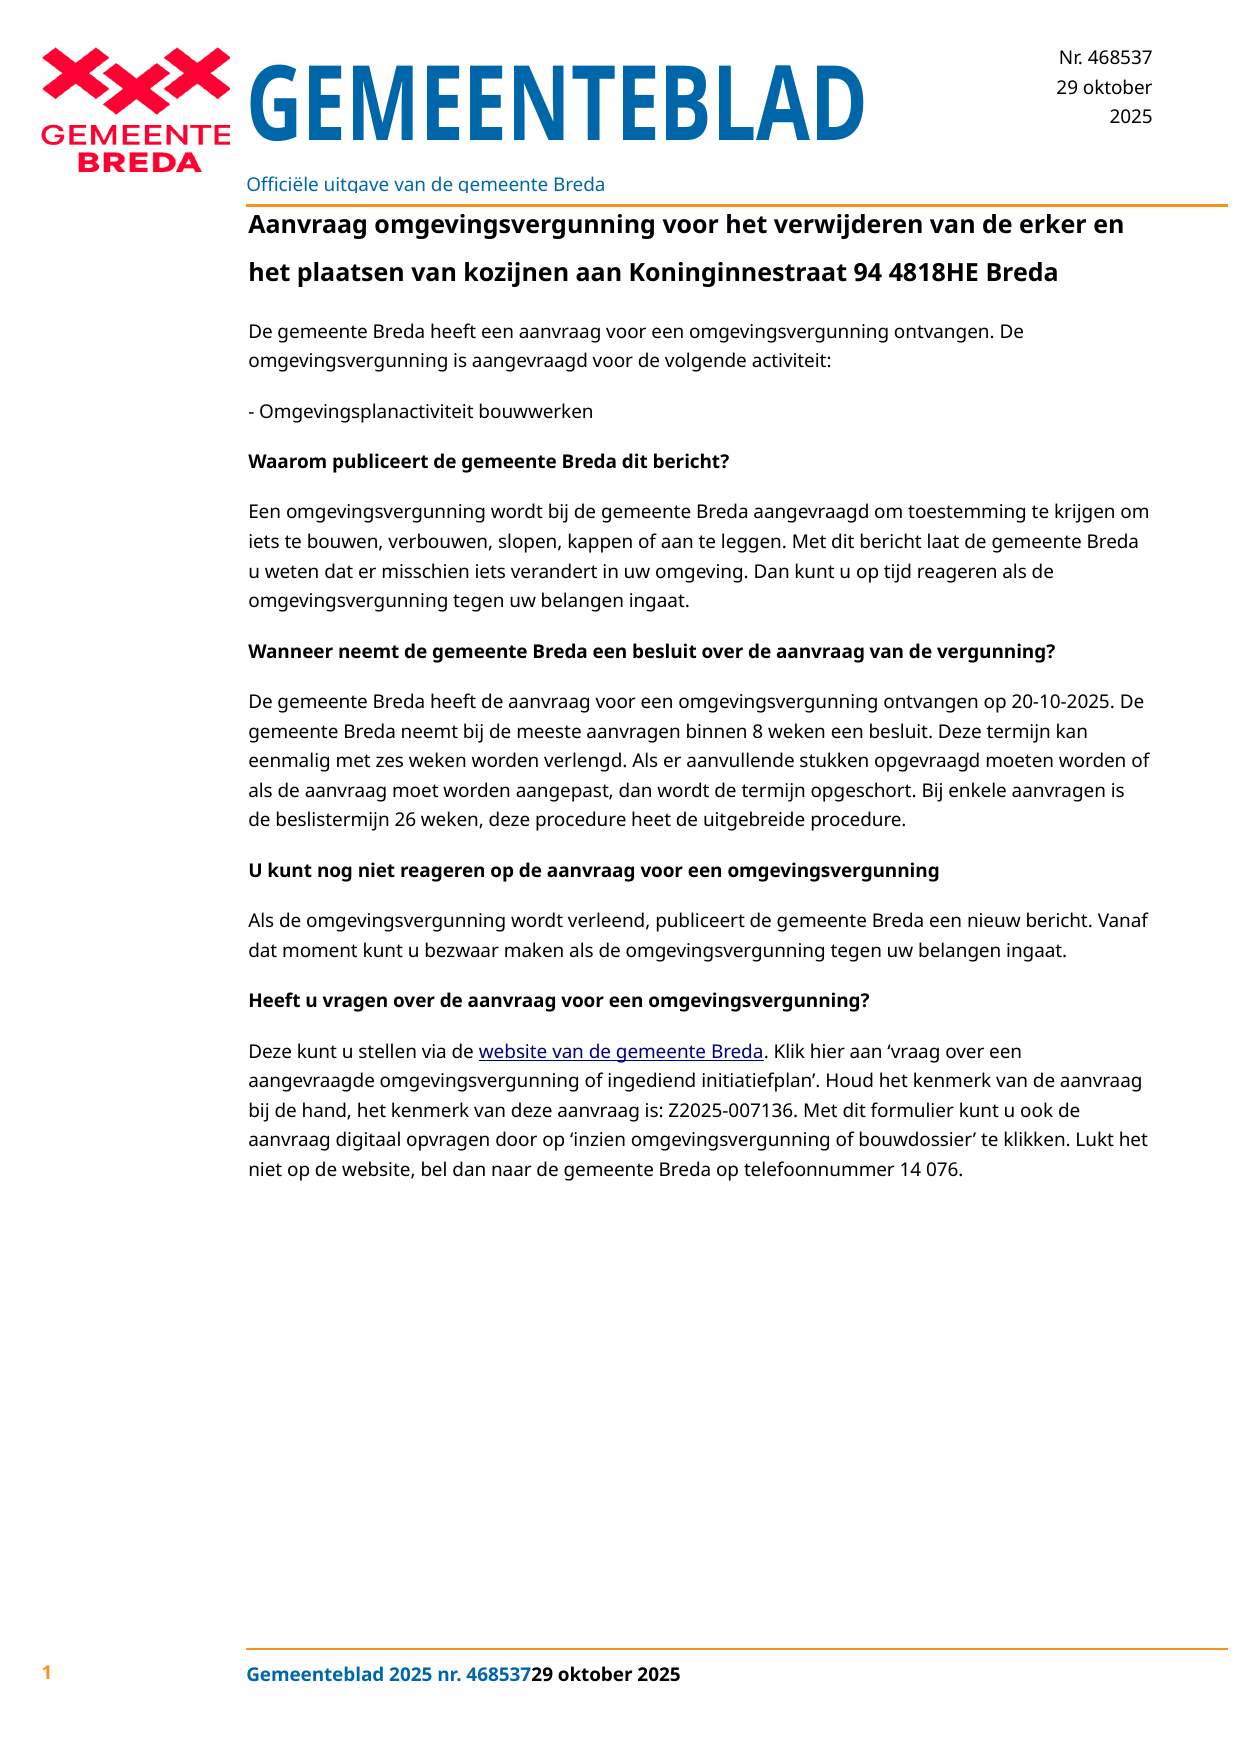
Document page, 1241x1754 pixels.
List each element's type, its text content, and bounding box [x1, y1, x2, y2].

text Als de omgevingsvergunning wordt verleend, publiceert de gemeente Breda een nieuw bericht. Vanaf dat moment kunt u bezwaar maken als de omgevingsvergunning tegen uw belangen ingaat. [248, 907, 1152, 963]
text U kunt nog niet reageren op de aanvraag voor een omgevingsvergunning [248, 857, 1152, 883]
text De gemeente Breda heeft een aanvraag voor een omgevingsvergunning ontvangen. De omgevingsvergunning is aangevraagd voor de volgende activiteit: [248, 318, 1152, 373]
text Waarom publiceert de gemeente Breda dit bericht? [248, 448, 1152, 474]
text De gemeente Breda heeft de aanvraag voor een omgevingsvergunning ontvangen op 20-10-2025. De gemeente Breda neemt bij de meeste aanvragen binnen 8 weken een besluit. Deze termijn kan eenmalig met zes weken worden verlengd. Als er aanvullende stukken opgevraagd moeten worden of als de aanvraag moet worden aangepast, dan wordt de termijn opgeschort. Bij enkele aanvragen is de beslistermijn 26 weken, deze procedure heet de uitgebreide procedure. [248, 688, 1152, 832]
text Een omgevingsvergunning wordt bij de gemeente Breda aangevraagd om toestemming te krijgen om iets te bouwen, verbouwen, slopen, kappen of aan te leggen. Met dit bericht laat de gemeente Breda u weten dat er misschien iets verandert in uw omgeving. Dan kunt u op tijd reageren als de omgevingsvergunning tegen uw belangen ingaat. [248, 499, 1152, 613]
text Aanvraag omgevingsvergunning voor het verwijderen van de erker en het plaatsen van kozijnen aan Koninginnestraat 94 4818HE Breda [248, 207, 1152, 288]
picture [41, 47, 231, 172]
text Heeft u vragen over de aanvraag voor een omgevingsvergunning? [248, 987, 1152, 1013]
text Deze kunt u stellen via de website van de gemeente Breda. Klik hier aan ‘vraag over een aangevraagde omgevingsvergunning of ingediend initiatiefplan’. Houd het kenmerk van de aanvraag bij de hand, het kenmerk van deze aanvraag is: Z2025-007136. Met dit formulier kunt u ook de aanvraag digitaal opvragen door op ‘inzien omgevingsvergunning of bouwdossier’ te klikken. Lukt het niet op de website, bel dan naar de gemeente Breda op telefoonnummer 14 076. [248, 1038, 1152, 1182]
text - Omgevingsplanactiviteit bouwwerken [248, 398, 1152, 424]
text Wanneer neemt de gemeente Breda een besluit over de aanvraag van de vergunning? [248, 638, 1152, 664]
